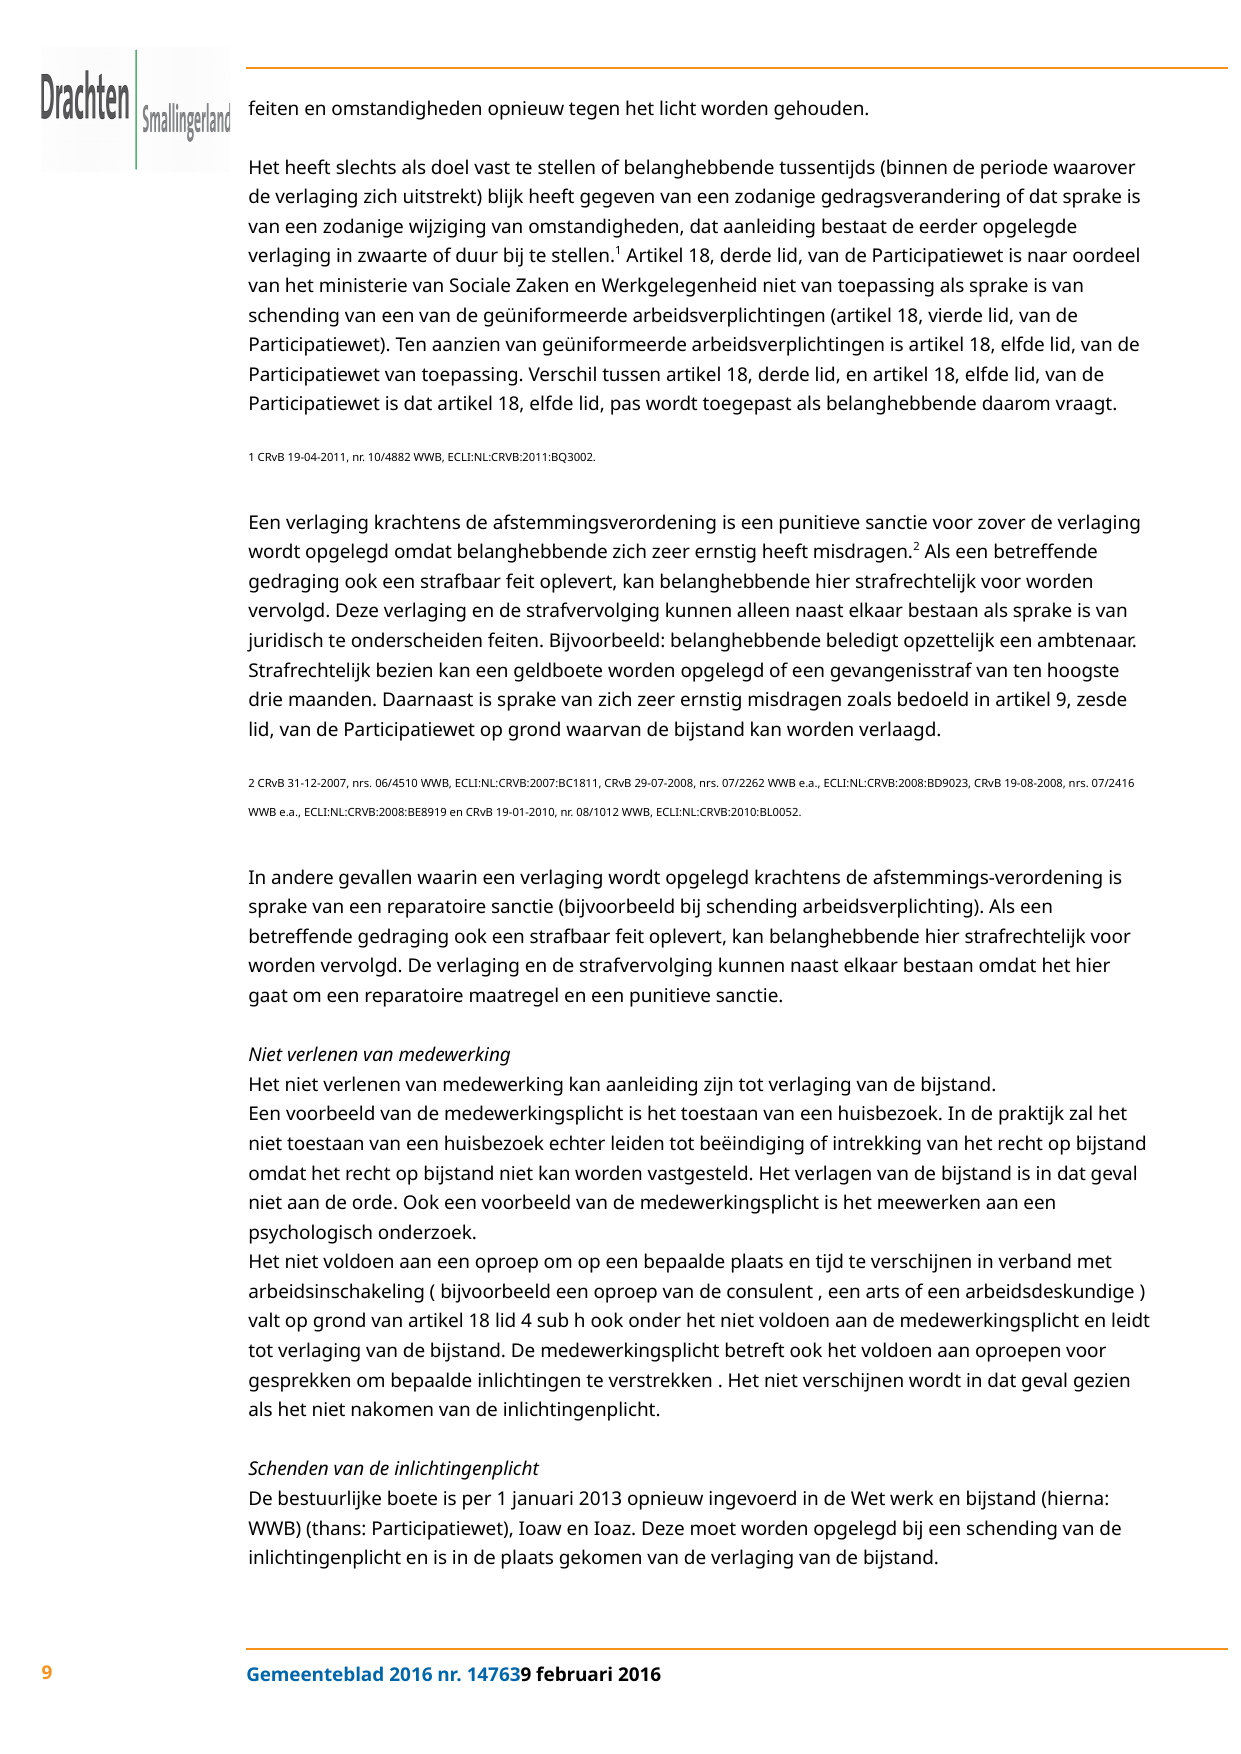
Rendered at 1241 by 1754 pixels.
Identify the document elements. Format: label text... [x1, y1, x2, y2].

text Een verlaging krachtens de afstemmingsverordening is een punitieve sanctie voor zover de verlaging wordt opgelegd omdat belanghebbende zich zeer ernstig heeft misdragen.2 Als een betreffende gedraging ook een strafbaar feit oplevert, kan belanghebbende hier strafrechtelijk voor worden vervolgd. Deze verlaging en de strafvervolging kunnen alleen naast elkaar bestaan als sprake is van juridisch te onderscheiden feiten. Bijvoorbeeld: belanghebbende beledigt opzettelijk een ambtenaar. Strafrechtelijk bezien kan een geldboete worden opgelegd of een gevangenisstraf van ten hoogste drie maanden. Daarnaast is sprake van zich zeer ernstig misdragen zoals bedoeld in artikel 9, zesde lid, van de Participatiewet op grond waarvan de bijstand kan worden verlaagd. [248, 509, 1152, 742]
text De bestuurlijke boete is per 1 januari 2013 opnieuw ingevoerd in de Wet werk en bijstand (hierna: WWB) (thans: Participatiewet), Ioaw en Ioaz. Deze moet worden opgelegd bij een schending van de inlichtingenplicht en is in de plaats gekomen van de verlaging van de bijstand. [248, 1485, 1152, 1570]
text Niet verlenen van medewerking [248, 1041, 1152, 1067]
text 2 CRvB 31-12-2007, nrs. 06/4510 WWB, ECLI:NL:CRVB:2007:BC1811, CRvB 29-07-2008, nrs. 07/2262 WWB e.a., ECLI:NL:CRVB:2008:BD9023, CRvB 19-08-2008, nrs. 07/2416 WWB e.a., ECLI:NL:CRVB:2008:BE8919 en CRvB 19-01-2010, nr. 08/1012 WWB, ECLI:NL:CRVB:2010:BL0052. [248, 775, 1152, 831]
text Het heeft slechts als doel vast te stellen of belanghebbende tussentijds (binnen de periode waarover de verlaging zich uitstrekt) blijk heeft gegeven van een zodanige gedragsverandering of dat sprake is van een zodanige wijziging van omstandigheden, dat aanleiding bestaat de eerder opgelegde verlaging in zwaarte of duur bij te stellen.1 Artikel 18, derde lid, van de Participatiewet is naar oordeel van het ministerie van Sociale Zaken en Werkgelegenheid niet van toepassing als sprake is van schending van een van de geüniformeerde arbeidsverplichtingen (artikel 18, vierde lid, van de Participatiewet). Ten aanzien van geüniformeerde arbeidsverplichtingen is artikel 18, elfde lid, van de Participatiewet van toepassing. Verschil tussen artikel 18, derde lid, en artikel 18, elfde lid, van de Participatiewet is dat artikel 18, elfde lid, pas wordt toegepast als belanghebbende daarom vraagt. [248, 154, 1152, 416]
picture [41, 47, 231, 172]
text Het niet verlenen van medewerking kan aanleiding zijn tot verlaging van de bijstand. [248, 1071, 1152, 1097]
text In andere gevallen waarin een verlaging wordt opgelegd krachtens de afstemmings-verordening is sprake van een reparatoire sanctie (bijvoorbeeld bij schending arbeidsverplichting). Als een betreffende gedraging ook een strafbaar feit oplevert, kan belanghebbende hier strafrechtelijk voor worden vervolgd. De verlaging en de strafvervolging kunnen naast elkaar bestaan omdat het hier gaat om een reparatoire maatregel en een punitieve sanctie. [248, 864, 1152, 1008]
text Schenden van de inlichtingenplicht [248, 1456, 1152, 1481]
text 1 CRvB 19-04-2011, nr. 10/4882 WWB, ECLI:NL:CRVB:2011:BQ3002. [248, 450, 1152, 476]
text feiten en omstandigheden opnieuw tegen het licht worden gehouden. [248, 95, 1152, 121]
text Een voorbeeld van de medewerkingsplicht is het toestaan van een huisbezoek. In de praktijk zal het niet toestaan van een huisbezoek echter leiden tot beëindiging of intrekking van het recht op bijstand omdat het recht op bijstand niet kan worden vastgesteld. Het verlagen van de bijstand is in dat geval niet aan de orde. Ook een voorbeeld van de medewerkingsplicht is het meewerken aan een psychologisch onderzoek. [248, 1101, 1152, 1245]
text Het niet voldoen aan een oproep om op een bepaalde plaats en tijd te verschijnen in verband met arbeidsinschakeling ( bijvoorbeeld een oproep van de consulent , een arts of een arbeidsdeskundige ) valt op grond van artikel 18 lid 4 sub h ook onder het niet voldoen aan de medewerkingsplicht en leidt tot verlaging van de bijstand. De medewerkingsplicht betreft ook het voldoen aan oproepen voor gesprekken om bepaalde inlichtingen te verstrekken . Het niet verschijnen wordt in dat geval gezien als het niet nakomen van de inlichtingenplicht. [248, 1248, 1152, 1422]
